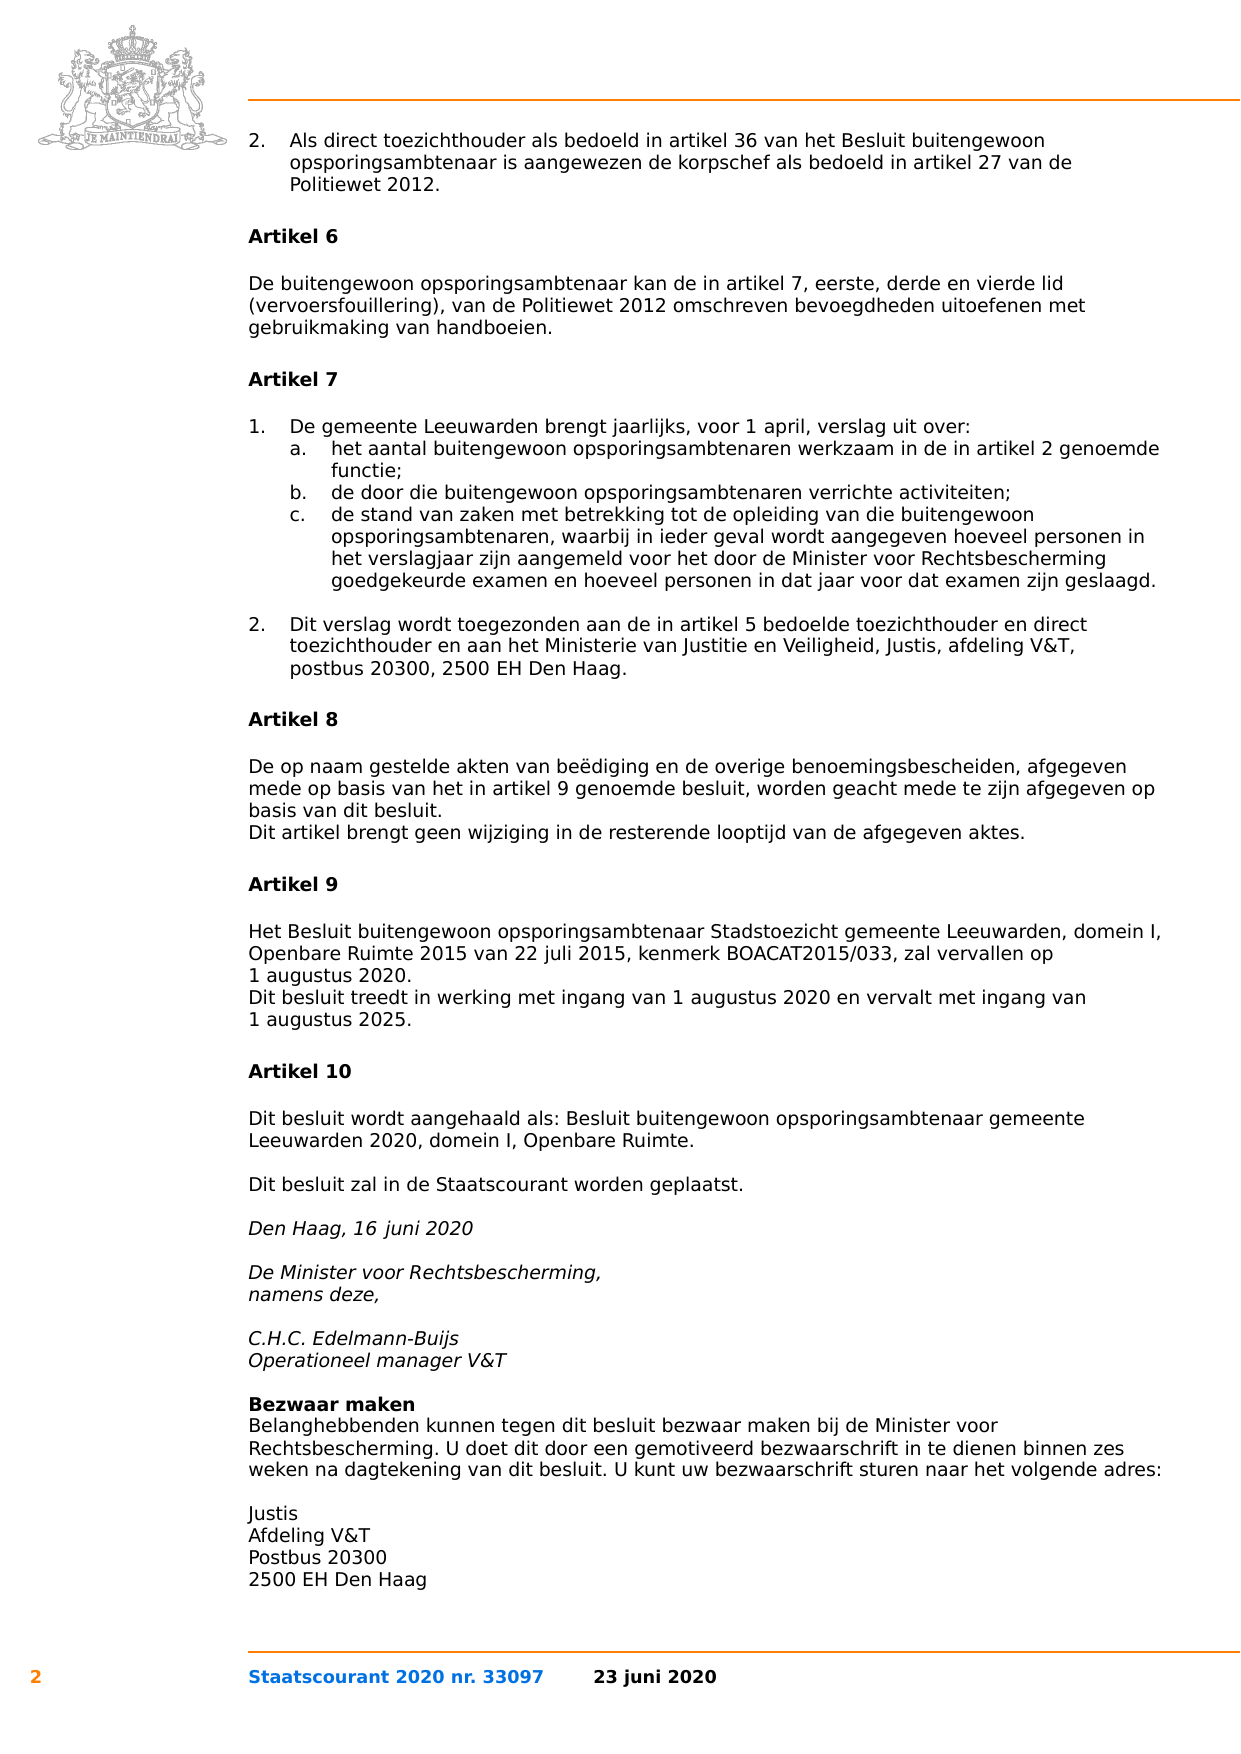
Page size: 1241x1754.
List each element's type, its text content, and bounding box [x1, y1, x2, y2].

text Dit besluit wordt aangehaald als: Besluit buitengewoon opsporingsambtenaar gemeente Leeuwarden 2020, domein I, Openbare Ruimte. [248, 1108, 1163, 1152]
text Afdeling V&T [248, 1525, 1163, 1547]
text Bezwaar maken [248, 1393, 1163, 1415]
text b. de door die buitengewoon opsporingsambtenaren verrichte activiteiten; [289, 482, 1163, 504]
text De op naam gestelde akten van beëdiging en de overige benoemingsbescheiden, afgegeven mede op basis van het in artikel 9 genoemde besluit, worden geacht mede te zijn afgegeven op basis van dit besluit. [248, 756, 1163, 822]
text Het Besluit buitengewoon opsporingsambtenaar Stadstoezicht gemeente Leeuwarden, domein I, Openbare Ruimte 2015 van 22 juli 2015, kenmerk BOACAT2015/033, zal vervallen op 1 augustus 2020. [248, 921, 1163, 987]
text Belanghebbenden kunnen tegen dit besluit bezwaar maken bij de Minister voor Rechtsbescherming. U doet dit door een gemotiveerd bezwaarschrift in te dienen binnen zes weken na dagtekening van dit besluit. U kunt uw bezwaarschrift sturen naar het volgende adres: [248, 1415, 1163, 1481]
subtitle Artikel 9 [248, 874, 1163, 896]
text 2500 EH Den Haag [248, 1569, 1163, 1591]
text Dit artikel brengt geen wijziging in de resterende looptijd van de afgegeven aktes. [248, 822, 1163, 844]
text Dit besluit zal in de Staatscourant worden geplaatst. [248, 1174, 1163, 1196]
subtitle Artikel 8 [248, 709, 1163, 731]
text Dit besluit treedt in werking met ingang van 1 augustus 2020 en vervalt met ingang van 1 augustus 2025. [248, 987, 1163, 1031]
subtitle Artikel 6 [248, 226, 1163, 248]
text 2. Als direct toezichthouder als bedoeld in artikel 36 van het Besluit buitengewoon opsporingsambtenaar is aangewezen de korpschef als bedoeld in artikel 27 van de Politiewet 2012. [248, 130, 1163, 196]
text c. de stand van zaken met betrekking tot de opleiding van die buitengewoon opsporingsambtenaren, waarbij in ieder geval wordt aangegeven hoeveel personen in het verslagjaar zijn aangemeld voor het door de Minister voor Rechtsbescherming goedgekeurde examen en hoeveel personen in dat jaar voor dat examen zijn geslaagd. [289, 504, 1163, 592]
subtitle Artikel 7 [248, 369, 1163, 391]
text Justis [248, 1503, 1163, 1525]
text a. het aantal buitengewoon opsporingsambtenaren werkzaam in de in artikel 2 genoemde functie; [289, 438, 1163, 482]
picture [38, 25, 227, 150]
subtitle Artikel 10 [248, 1061, 1163, 1083]
text Den Haag, 16 juni 2020 [248, 1218, 1163, 1240]
text 2. Dit verslag wordt toegezonden aan de in artikel 5 bedoelde toezichthouder en direct toezichthouder en aan het Ministerie van Justitie en Veiligheid, Justis, afdeling V&T, postbus 20300, 2500 EH Den Haag. [248, 613, 1163, 679]
text De Minister voor Rechtsbescherming, namens deze, C.H.C. Edelmann-Buijs Operationeel manager V&T [248, 1262, 1163, 1372]
text 1. De gemeente Leeuwarden brengt jaarlijks, voor 1 april, verslag uit over: [248, 416, 1163, 438]
text De buitengewoon opsporingsambtenaar kan de in artikel 7, eerste, derde en vierde lid (vervoersfouillering), van de Politiewet 2012 omschreven bevoegdheden uitoefenen met gebruikmaking van handboeien. [248, 273, 1163, 339]
text Postbus 20300 [248, 1547, 1163, 1569]
